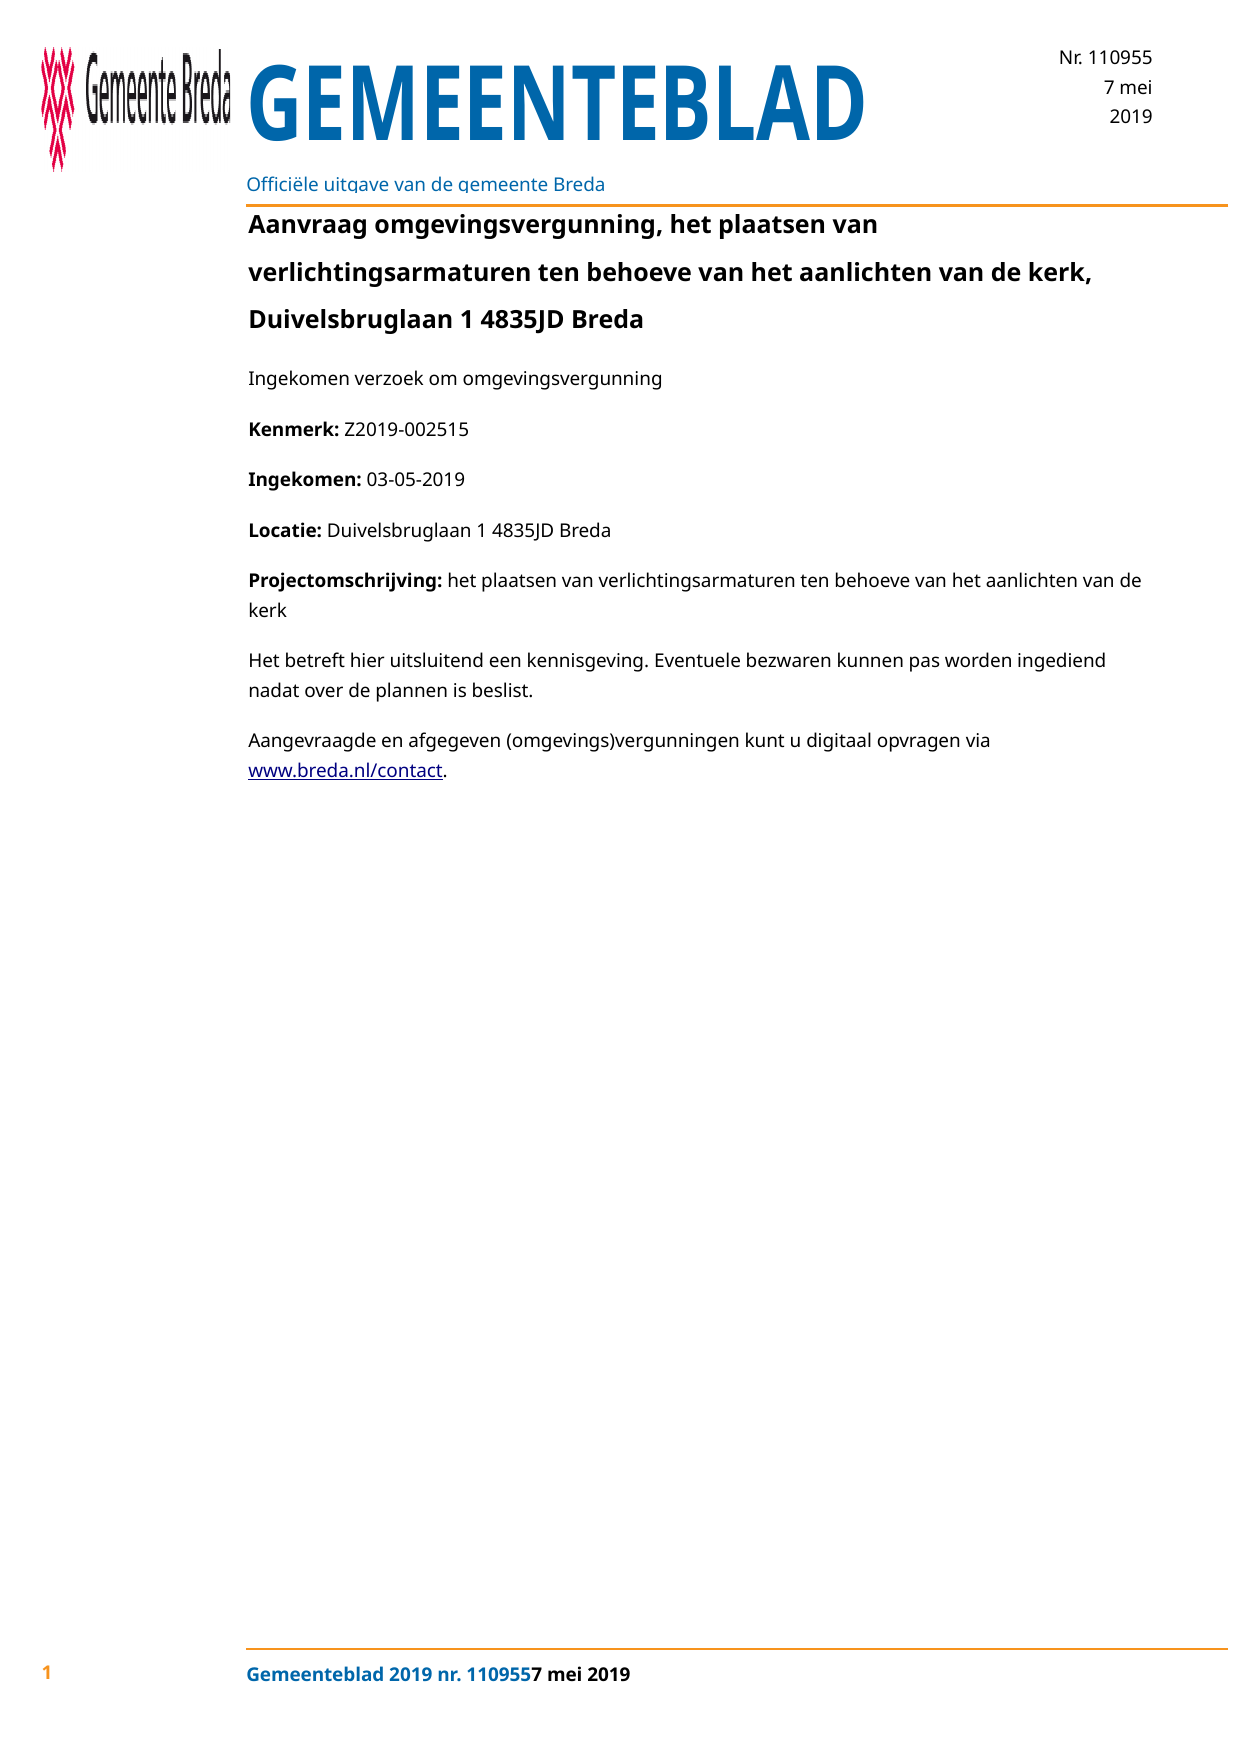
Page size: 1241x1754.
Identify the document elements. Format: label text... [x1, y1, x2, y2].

text Projectomschrijving: het plaatsen van verlichtingsarmaturen ten behoeve van het aanlichten van de kerk [248, 567, 1152, 622]
text Aangevraagde en afgegeven (omgevings)vergunningen kunt u digitaal opvragen via www.breda.nl/contact. [248, 727, 1152, 782]
text Ingekomen verzoek om omgevingsvergunning [248, 366, 1152, 391]
text Aanvraag omgevingsvergunning, het plaatsen van verlichtingsarmaturen ten behoeve van het aanlichten van de kerk, Duivelsbruglaan 1 4835JD Breda [248, 207, 1152, 336]
text Het betreft hier uitsluitend een kennisgeving. Eventuele bezwaren kunnen pas worden ingediend nadat over de plannen is beslist. [248, 647, 1152, 702]
text Kenmerk: Z2019-002515 [248, 416, 1152, 442]
text Ingekomen: 03-05-2019 [248, 466, 1152, 492]
picture [41, 47, 231, 172]
text Locatie: Duivelsbruglaan 1 4835JD Breda [248, 517, 1152, 542]
